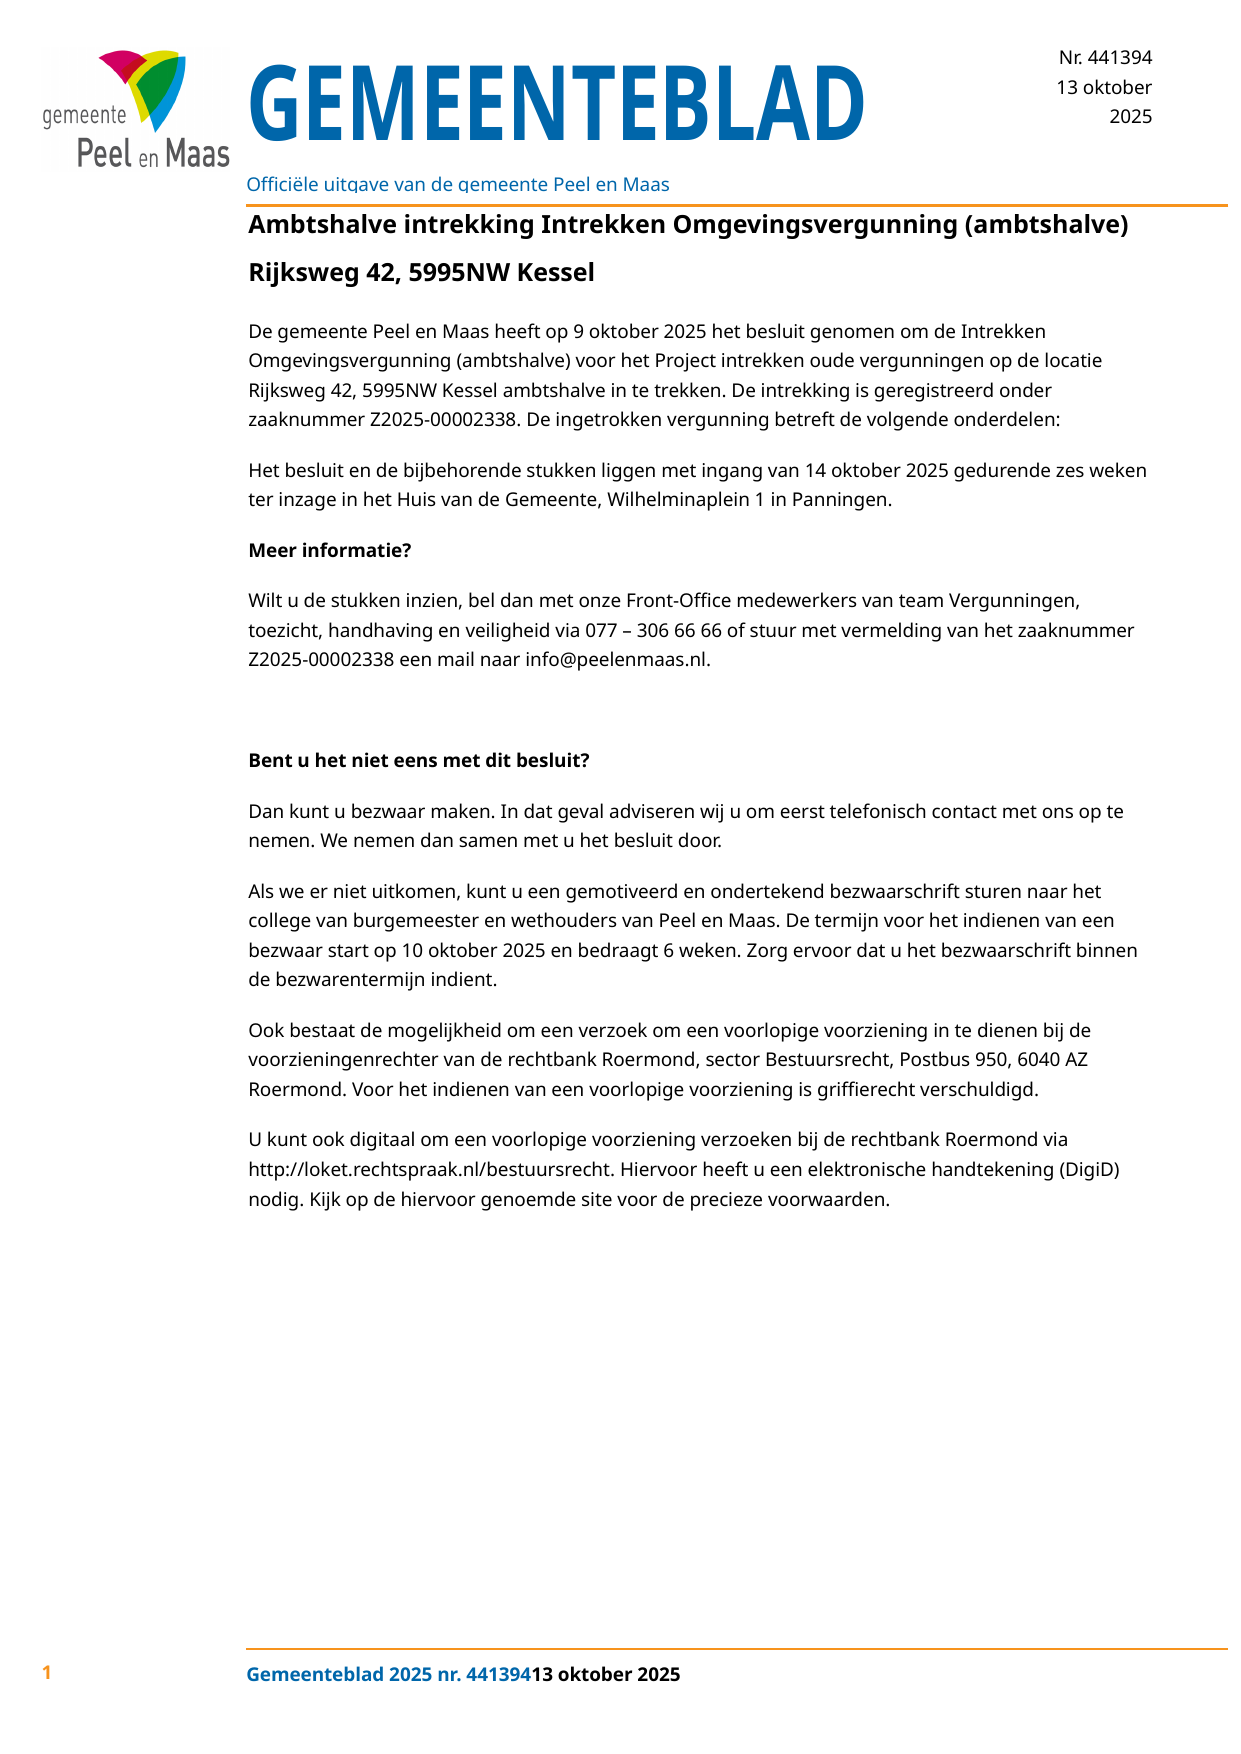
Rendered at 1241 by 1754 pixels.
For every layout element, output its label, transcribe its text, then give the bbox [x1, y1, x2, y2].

text Het besluit en de bijbehorende stukken liggen met ingang van 14 oktober 2025 gedurende zes weken ter inzage in het Huis van de Gemeente, Wilhelminaplein 1 in Panningen. [248, 457, 1152, 512]
text Als we er niet uitkomen, kunt u een gemotiveerd en ondertekend bezwaarschrift sturen naar het college van burgemeester en wethouders van Peel en Maas. De termijn voor het indienen van een bezwaar start op 10 oktober 2025 en bedraagt 6 weken. Zorg ervoor dat u het bezwaarschrift binnen de bezwarentermijn indient. [248, 878, 1152, 992]
text Bent u het niet eens met dit besluit? [248, 747, 1152, 773]
text Wilt u de stukken inzien, bel dan met onze Front-Office medewerkers van team Vergunningen, toezicht, handhaving en veiligheid via 077 – 306 66 66 of stuur met vermelding van het zaaknummer Z2025-00002338 een mail naar info@peelenmaas.nl. [248, 587, 1152, 672]
picture [41, 47, 231, 172]
text De gemeente Peel en Maas heeft op 9 oktober 2025 het besluit genomen om de Intrekken Omgevingsvergunning (ambtshalve) voor het Project intrekken oude vergunningen op de locatie Rijksweg 42, 5995NW Kessel ambtshalve in te trekken. De intrekking is geregistreerd onder zaaknummer Z2025-00002338. De ingetrokken vergunning betreft de volgende onderdelen: [248, 318, 1152, 432]
text Meer informatie? [248, 537, 1152, 563]
text U kunt ook digitaal om een voorlopige voorziening verzoeken bij de rechtbank Roermond via http://loket.rechtspraak.nl/bestuursrecht. Hiervoor heeft u een elektronische handtekening (DigiD) nodig. Kijk op de hiervoor genoemde site voor de precieze voorwaarden. [248, 1127, 1152, 1212]
text Ook bestaat de mogelijkheid om een verzoek om een voorlopige voorziening in te dienen bij de voorzieningenrechter van de rechtbank Roermond, sector Bestuursrecht, Postbus 950, 6040 AZ Roermond. Voor het indienen van een voorlopige voorziening is griffierecht verschuldigd. [248, 1017, 1152, 1102]
text Dan kunt u bezwaar maken. In dat geval adviseren wij u om eerst telefonisch contact met ons op te nemen. We nemen dan samen met u het besluit door. [248, 798, 1152, 853]
text Ambtshalve intrekking Intrekken Omgevingsvergunning (ambtshalve) Rijksweg 42, 5995NW Kessel [248, 207, 1152, 288]
